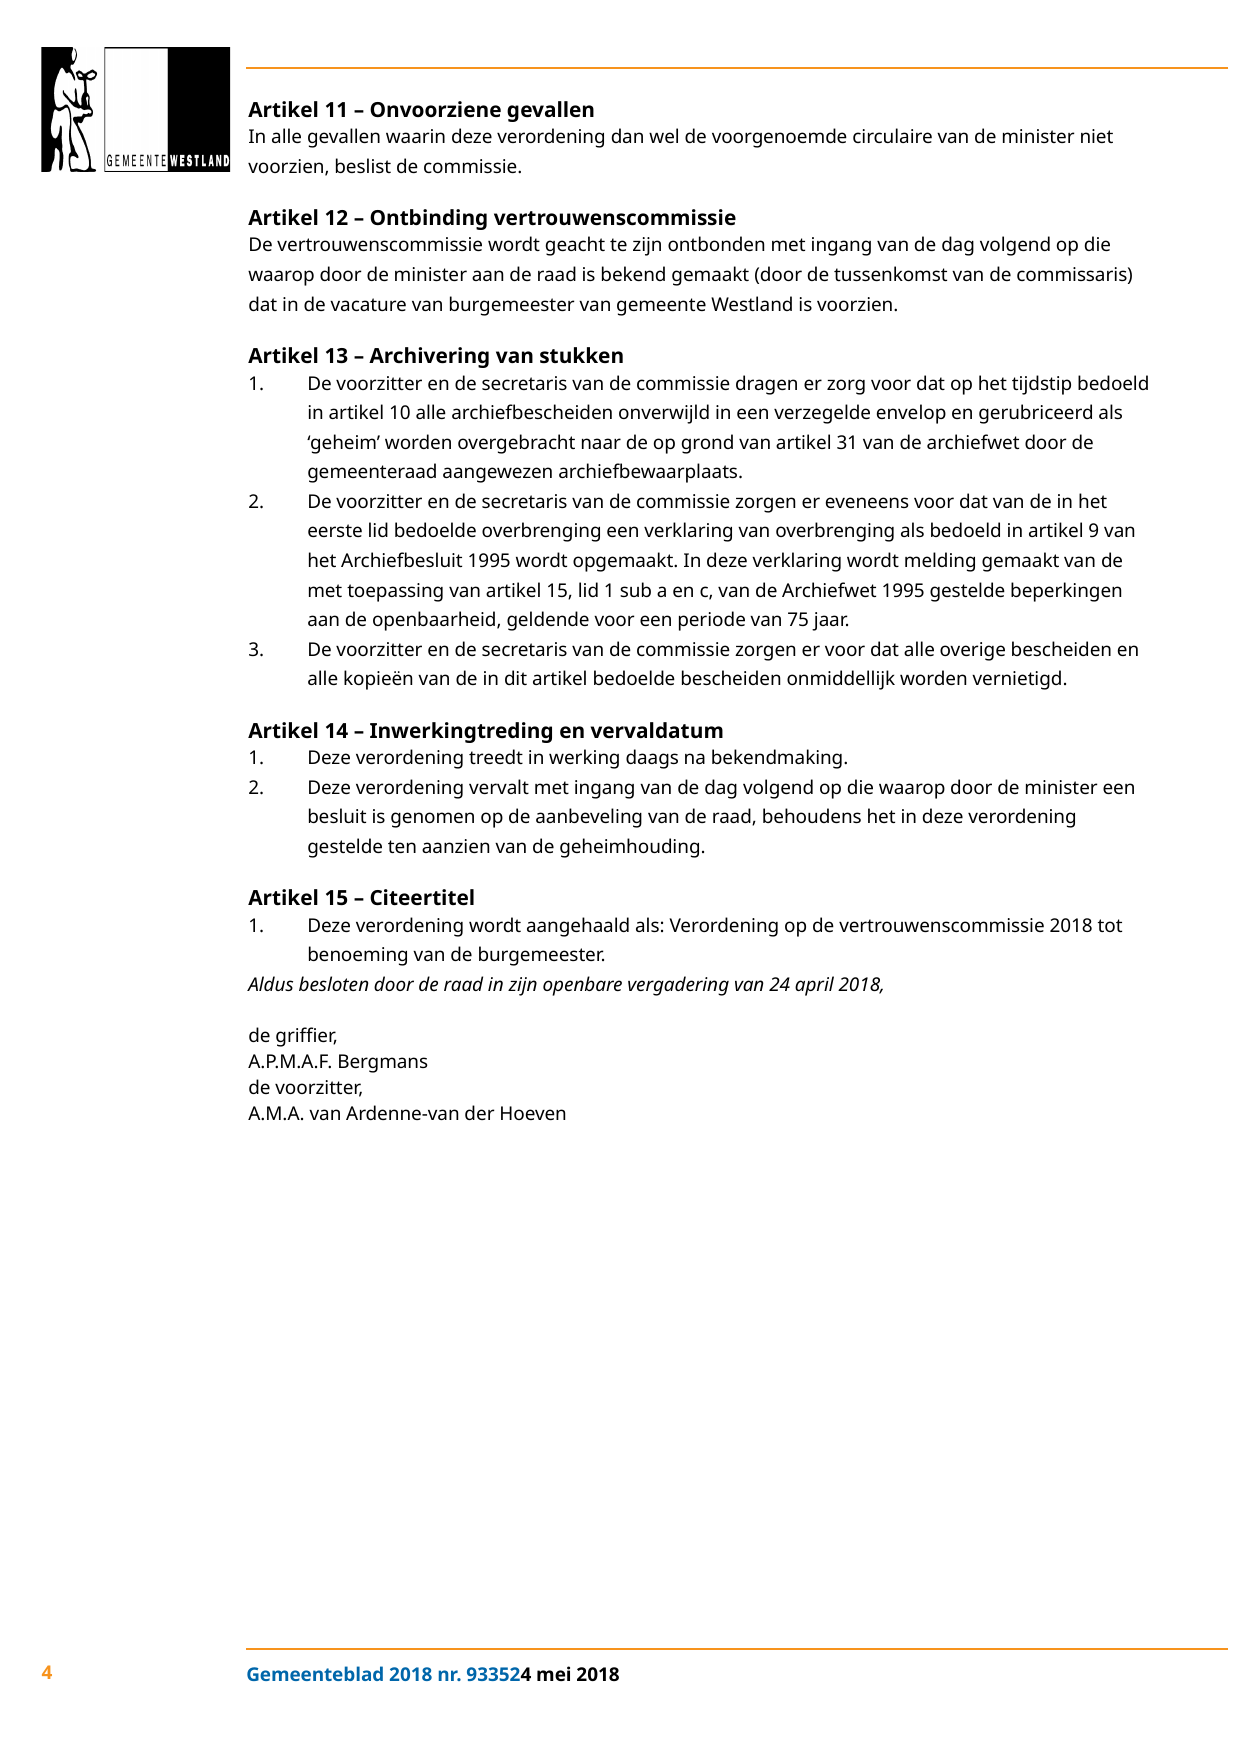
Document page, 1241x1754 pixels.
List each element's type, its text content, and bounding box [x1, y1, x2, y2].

text In alle gevallen waarin deze verordening dan wel de voorgenoemde circulaire van de minister niet voorzien, beslist de commissie. [248, 123, 1152, 178]
text Artikel 14 – Inwerkingtreding en vervaldatum [248, 716, 1152, 744]
text de griffier, [248, 1023, 1152, 1048]
list De voorzitter en de secretaris van de commissie dragen er zorg voor dat op het tijdstip bedoeld in artikel 10 alle archiefbescheiden onverwijld in een verzegelde envelop en gerubriceerd als ‘geheim’ worden overgebracht naar de op grond van artikel 31 van de archiefwet door de gemeenteraad aangewezen archiefbewaarplaats. [248, 370, 1152, 484]
text Aldus besloten door de raad in zijn openbare vergadering van 24 april 2018, [248, 971, 1152, 997]
list Deze verordening wordt aangehaald als: Verordening op de vertrouwenscommissie 2018 tot benoeming van de burgemeester. [248, 912, 1152, 967]
text A.M.A. van Ardenne-van der Hoeven [248, 1100, 1152, 1126]
list Deze verordening vervalt met ingang van de dag volgend op die waarop door de minister een besluit is genomen op de aanbeveling van de raad, behoudens het in deze verordening gestelde ten aanzien van de geheimhouding. [248, 774, 1152, 859]
text Artikel 11 – Onvoorziene gevallen [248, 95, 1152, 123]
text A.P.M.A.F. Bergmans [248, 1048, 1152, 1074]
text De vertrouwenscommissie wordt geacht te zijn ontbonden met ingang van de dag volgend op die waarop door de minister aan de raad is bekend gemaakt (door de tussenkomst van de commissaris) dat in de vacature van burgemeester van gemeente Westland is voorzien. [248, 232, 1152, 317]
list Deze verordening treedt in werking daags na bekendmaking. [248, 744, 1152, 770]
list De voorzitter en de secretaris van de commissie zorgen er voor dat alle overige bescheiden en alle kopieën van de in dit artikel bedoelde bescheiden onmiddellijk worden vernietigd. [248, 636, 1152, 691]
text Artikel 13 – Archivering van stukken [248, 341, 1152, 370]
text Artikel 15 – Citeertitel [248, 883, 1152, 912]
list De voorzitter en de secretaris van de commissie zorgen er eveneens voor dat van de in het eerste lid bedoelde overbrenging een verklaring van overbrenging als bedoeld in artikel 9 van het Archiefbesluit 1995 wordt opgemaakt. In deze verklaring wordt melding gemaakt van de met toepassing van artikel 15, lid 1 sub a en c, van de Archiefwet 1995 gestelde beperkingen aan de openbaarheid, geldende voor een periode van 75 jaar. [248, 488, 1152, 632]
picture [41, 47, 231, 172]
text Artikel 12 – Ontbinding vertrouwenscommissie [248, 203, 1152, 232]
text de voorzitter, [248, 1074, 1152, 1100]
